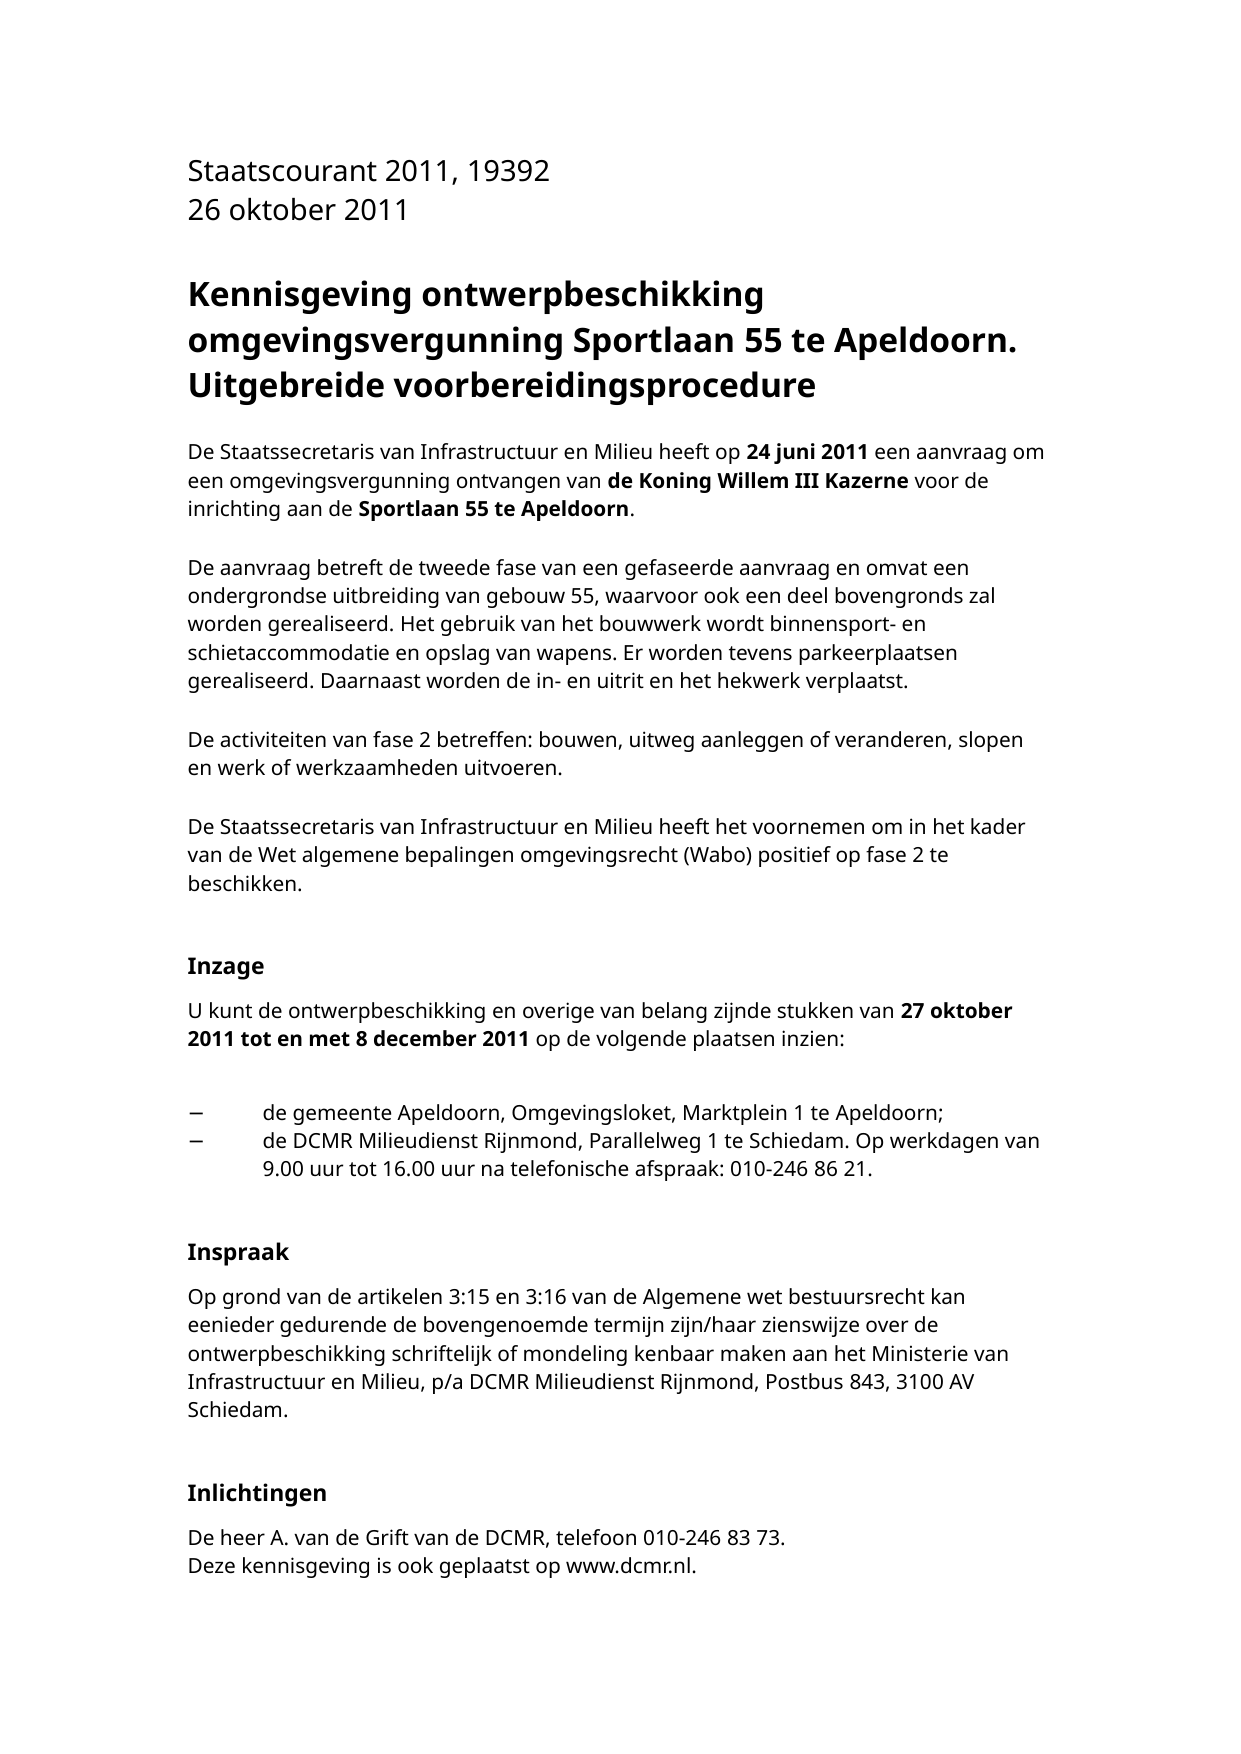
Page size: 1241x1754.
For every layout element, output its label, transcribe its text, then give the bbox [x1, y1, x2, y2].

list de DCMR Milieudienst Rijnmond, Parallelweg 1 te Schiedam. Op werkdagen van 9.00 uur tot 16.00 uur na telefonische afspraak: 010-246 86 21. [187, 1126, 1053, 1183]
list de gemeente Apeldoorn, Omgevingsloket, Marktplein 1 te Apeldoorn; [187, 1098, 1053, 1126]
text Deze kennisgeving is ook geplaatst op www.dcmr.nl. [187, 1551, 1053, 1579]
text De Staatssecretaris van Infrastructuur en Milieu heeft op 24 juni 2011 een aanvraag om een omgevingsvergunning ontvangen van de Koning Willem III Kazerne voor de inrichting aan de Sportlaan 55 te Apeldoorn. [187, 437, 1053, 523]
text 26 oktober 2011 [187, 190, 1053, 229]
text De aanvraag betreft de tweede fase van een gefaseerde aanvraag en omvat een ondergrondse uitbreiding van gebouw 55, waarvoor ook een deel bovengronds zal worden gerealiseerd. Het gebruik van het bouwwerk wordt binnensport- en schietaccommodatie en opslag van wapens. Er worden tevens parkeerplaatsen gerealiseerd. Daarnaast worden de in- en uitrit en het hekwerk verplaatst. [187, 553, 1053, 695]
text Op grond van de artikelen 3:15 en 3:16 van de Algemene wet bestuursrecht kan eenieder gedurende de bovengenoemde termijn zijn/haar zienswijze over de ontwerpbeschikking schriftelijk of mondeling kenbaar maken aan het Ministerie van Infrastructuur en Milieu, p/a DCMR Milieudienst Rijnmond, Postbus 843, 3100 AV Schiedam. [187, 1282, 1053, 1424]
text Staatscourant 2011, 19392 [187, 150, 1053, 190]
subtitle Inspraak [187, 1236, 1053, 1267]
subtitle Inlichtingen [187, 1476, 1053, 1508]
text De heer A. van de Grift van de DCMR, telefoon 010-246 83 73. [187, 1523, 1053, 1551]
subtitle Kennisgeving ontwerpbeschikking omgevingsvergunning Sportlaan 55 te Apeldoorn. Uitgebreide voorbereidingsprocedure [187, 271, 1053, 407]
text De Staatssecretaris van Infrastructuur en Milieu heeft het voornemen om in het kader van de Wet algemene bepalingen omgevingsrecht (Wabo) positief op fase 2 te beschikken. [187, 812, 1053, 897]
subtitle Inzage [187, 949, 1053, 981]
text U kunt de ontwerpbeschikking en overige van belang zijnde stukken van 27 oktober 2011 tot en met 8 december 2011 op de volgende plaatsen inzien: [187, 996, 1053, 1053]
text De activiteiten van fase 2 betreffen: bouwen, uitweg aanleggen of veranderen, slopen en werk of werkzaamheden uitvoeren. [187, 725, 1053, 782]
